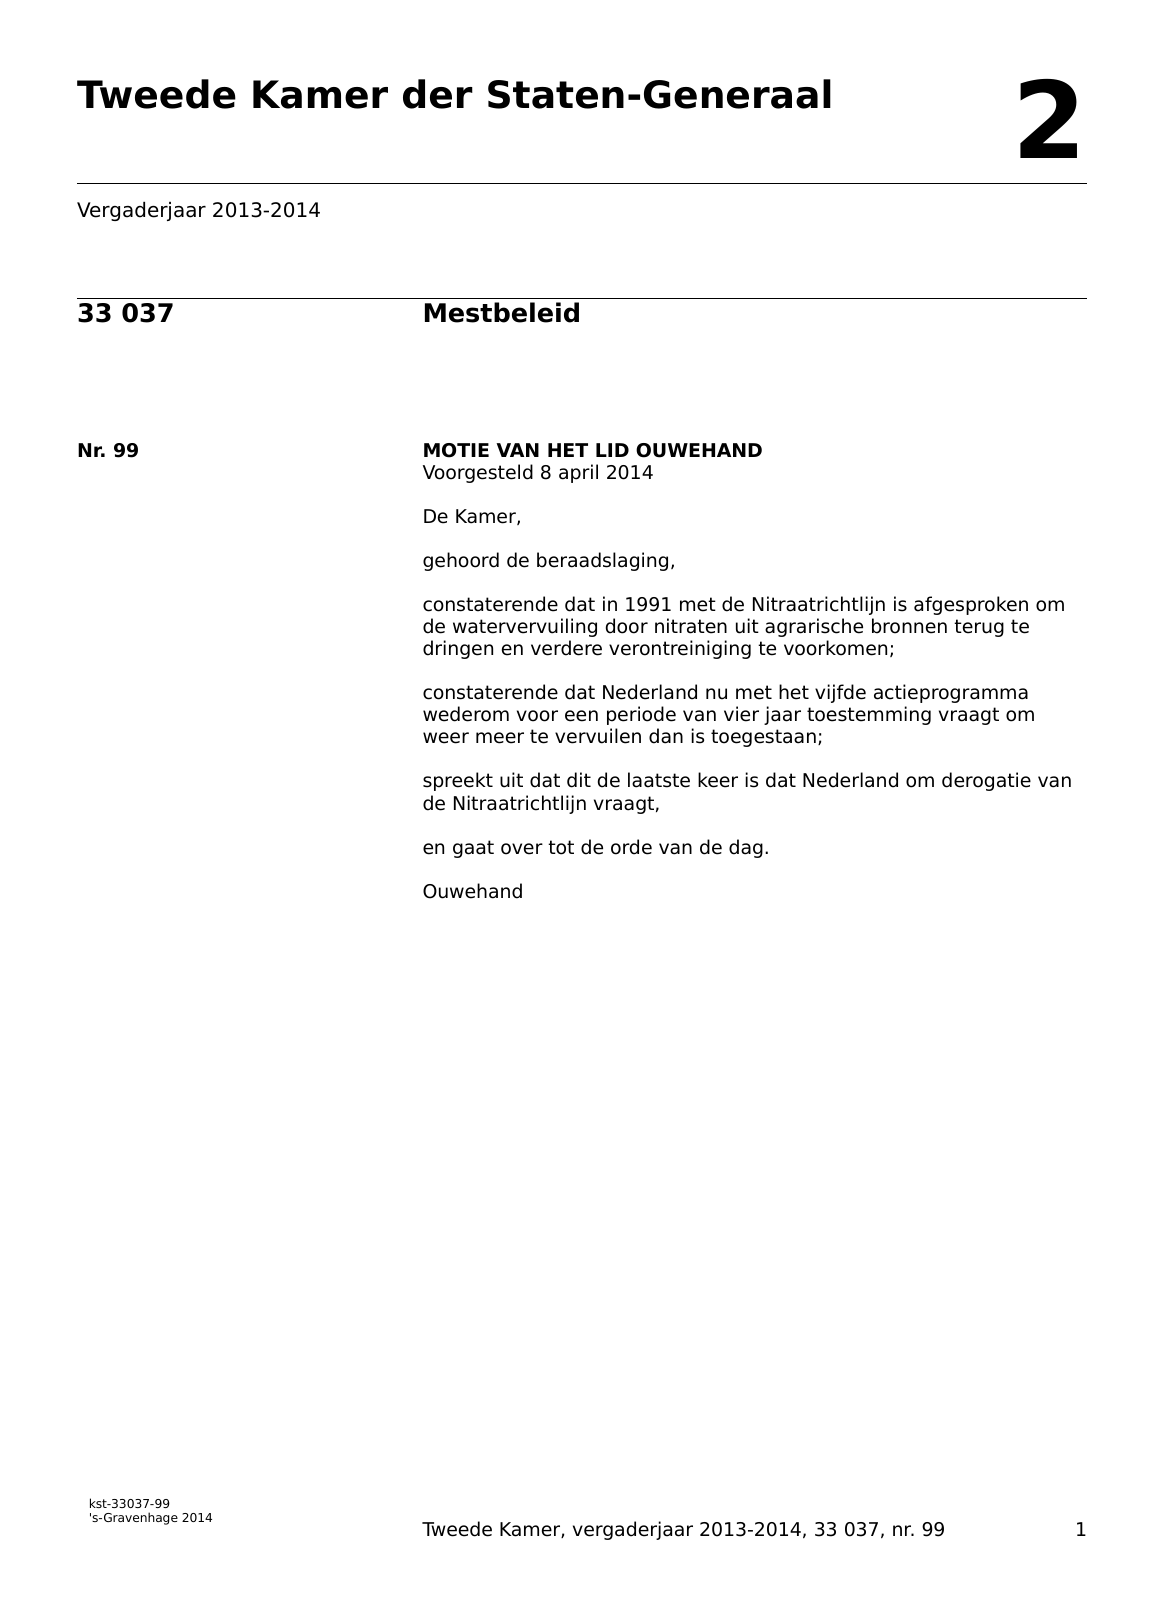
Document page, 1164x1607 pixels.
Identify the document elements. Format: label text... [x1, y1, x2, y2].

text constaterende dat in 1991 met de Nitraatrichtlijn is afgesproken om de watervervuiling door nitraten uit agrarische bronnen terug te dringen en verdere verontreiniging te voorkomen; [422, 594, 1087, 660]
text Voorgesteld 8 april 2014 [422, 462, 1087, 484]
text spreekt uit dat dit de laatste keer is dat Nederland om derogatie van de Nitraatrichtlijn vraagt, [422, 770, 1087, 814]
subtitle 33 037 Mestbeleid [77, 299, 1087, 329]
text en gaat over tot de orde van de dag. [422, 837, 1087, 858]
subtitle Nr. 99 MOTIE VAN HET LID OUWEHAND [77, 440, 1087, 462]
table_header Tweede Kamer der Staten-Generaal [77, 59, 886, 183]
table_header 2 [886, 59, 1087, 183]
text gehoord de beraadslaging, [422, 550, 1087, 572]
text Ouwehand [422, 881, 1087, 903]
text constaterende dat Nederland nu met het vijfde actieprogramma wederom voor een periode van vier jaar toestemming vraagt om weer meer te vervuilen dan is toegestaan; [422, 682, 1087, 748]
text De Kamer, [422, 506, 1087, 528]
text 's-Gravenhage 2014 [88, 1511, 323, 1525]
text kst-33037-99 [88, 1497, 323, 1511]
table_cell Vergaderjaar 2013-2014 [77, 184, 1087, 298]
